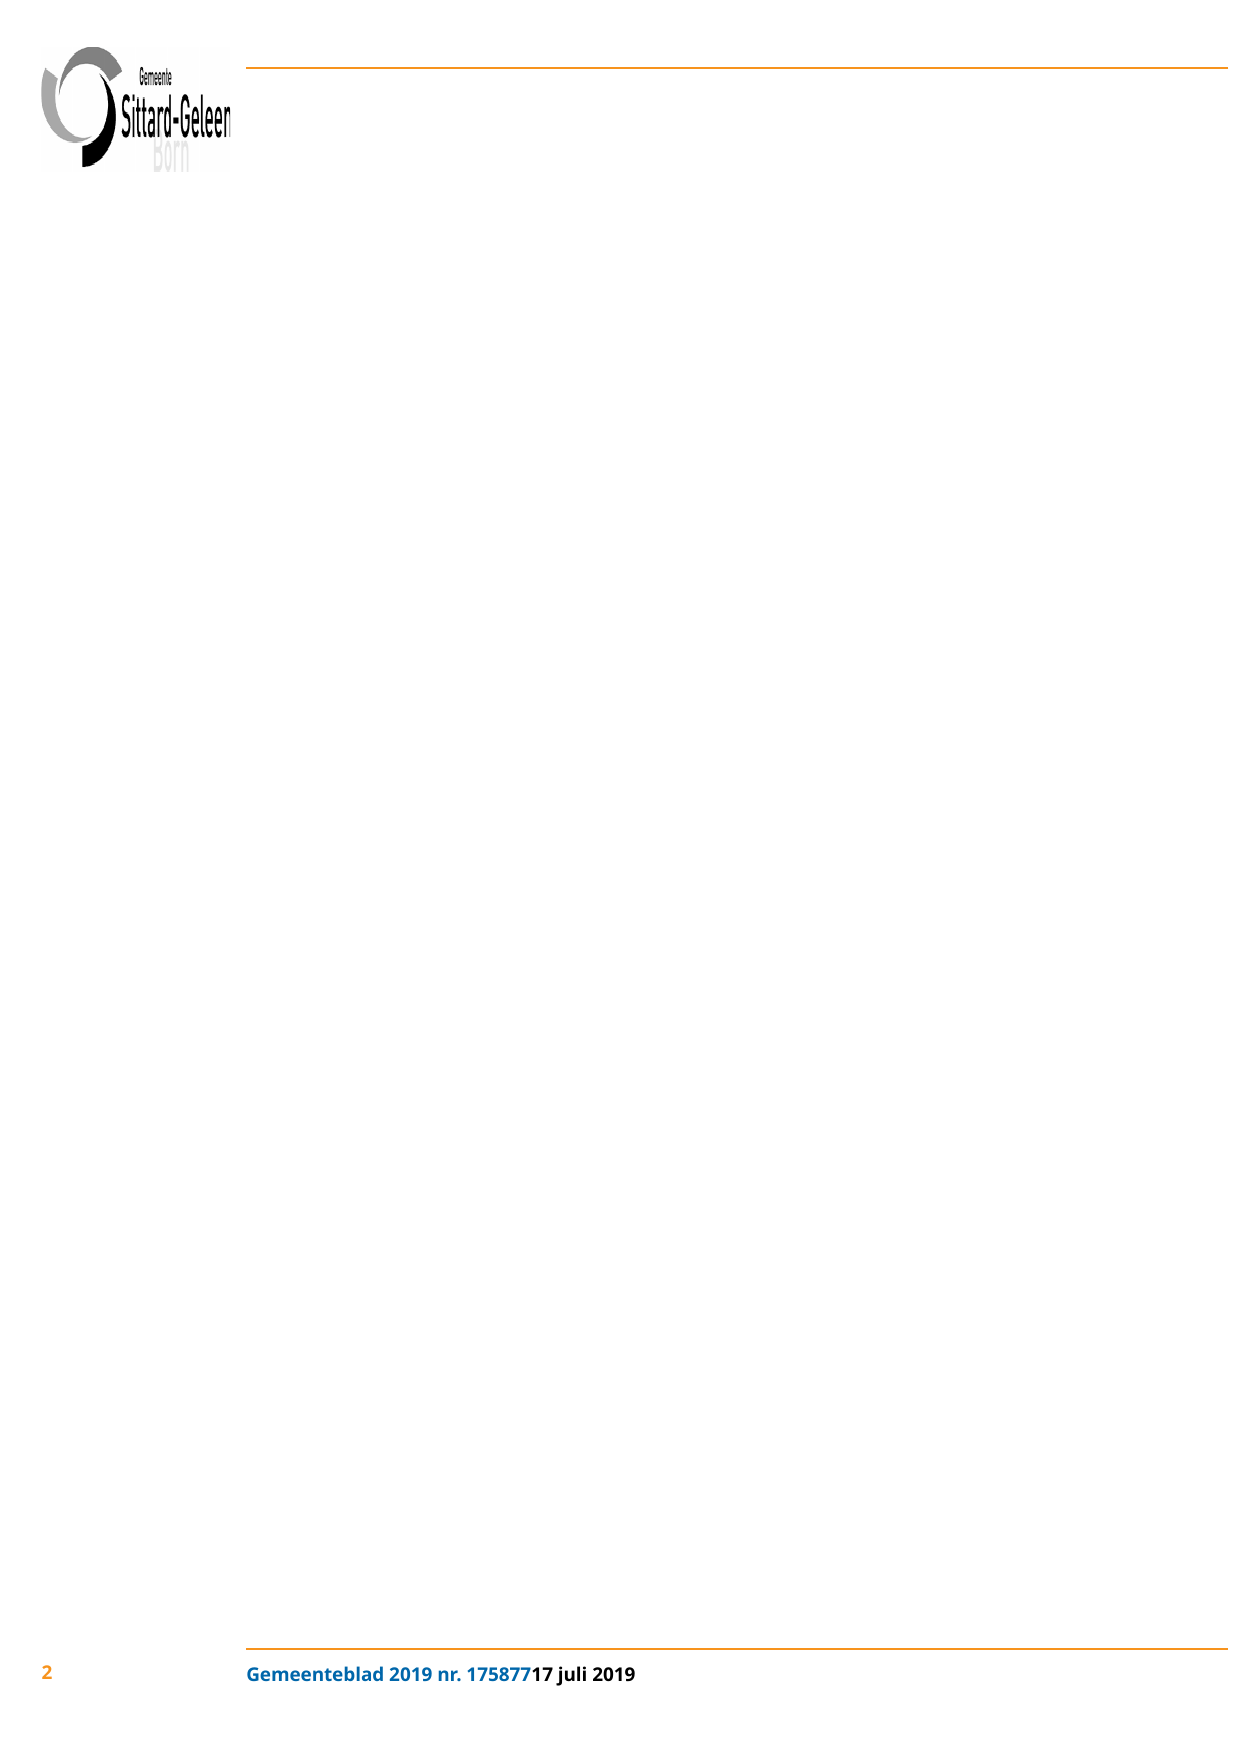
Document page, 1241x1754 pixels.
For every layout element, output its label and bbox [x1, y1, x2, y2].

picture [41, 47, 231, 172]
